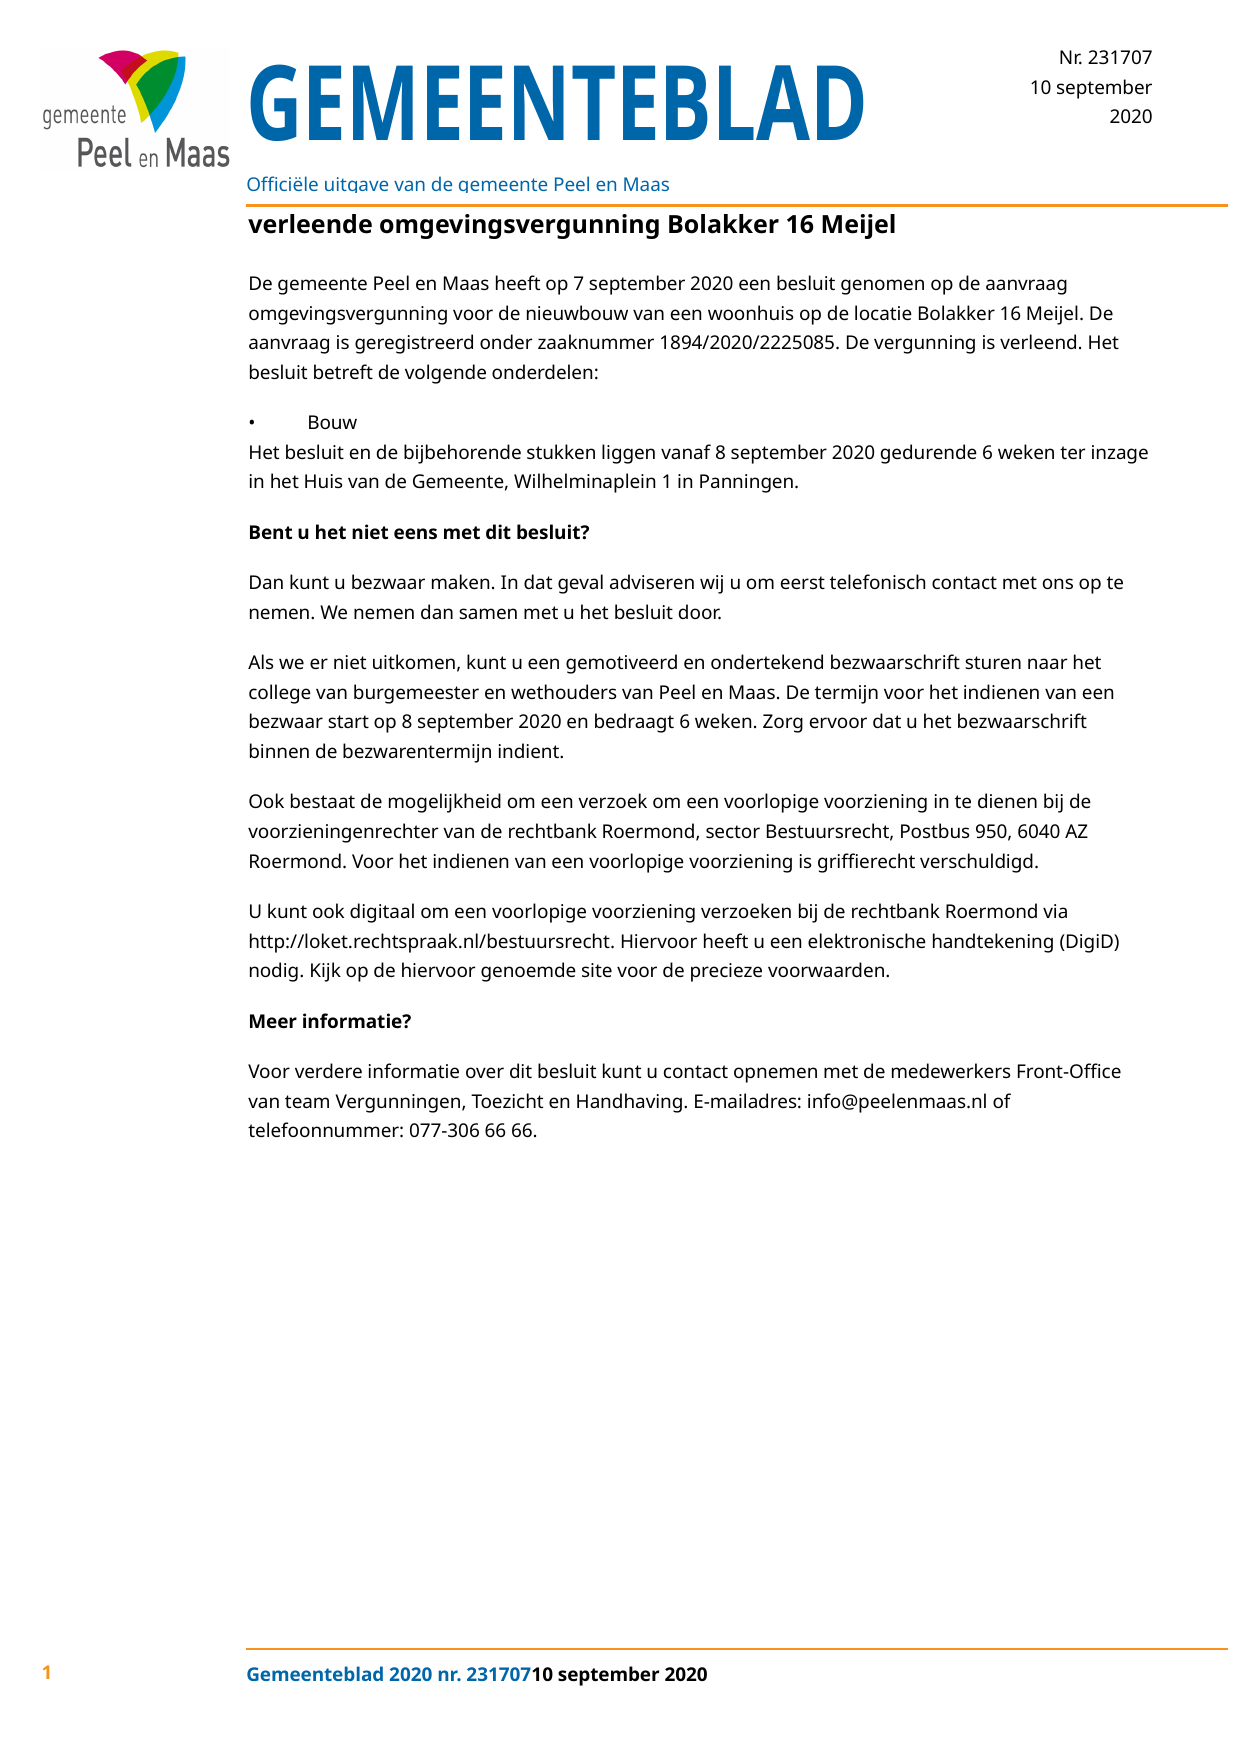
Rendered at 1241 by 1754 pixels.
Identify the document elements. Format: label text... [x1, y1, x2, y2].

text Als we er niet uitkomen, kunt u een gemotiveerd en ondertekend bezwaarschrift sturen naar het college van burgemeester en wethouders van Peel en Maas. De termijn voor het indienen van een bezwaar start op 8 september 2020 en bedraagt 6 weken. Zorg ervoor dat u het bezwaarschrift binnen de bezwarentermijn indient. [248, 649, 1152, 764]
text De gemeente Peel en Maas heeft op 7 september 2020 een besluit genomen op de aanvraag omgevingsvergunning voor de nieuwbouw van een woonhuis op de locatie Bolakker 16 Meijel. De aanvraag is geregistreerd onder zaaknummer 1894/2020/2225085. De vergunning is verleend. Het besluit betreft de volgende onderdelen: [248, 270, 1152, 385]
text U kunt ook digitaal om een voorlopige voorziening verzoeken bij de rechtbank Roermond via http://loket.rechtspraak.nl/bestuursrecht. Hiervoor heeft u een elektronische handtekening (DigiD) nodig. Kijk op de hiervoor genoemde site voor de precieze voorwaarden. [248, 898, 1152, 983]
text Voor verdere informatie over dit besluit kunt u contact opnemen met de medewerkers Front-Office van team Vergunningen, Toezicht en Handhaving. E-mailadres: info@peelenmaas.nl of telefoonnummer: 077-306 66 66. [248, 1058, 1152, 1143]
text Dan kunt u bezwaar maken. In dat geval adviseren wij u om eerst telefonisch contact met ons op te nemen. We nemen dan samen met u het besluit door. [248, 569, 1152, 625]
text Het besluit en de bijbehorende stukken liggen vanaf 8 september 2020 gedurende 6 weken ter inzage in het Huis van de Gemeente, Wilhelminaplein 1 in Panningen. [248, 439, 1152, 494]
picture [41, 47, 231, 172]
text Meer informatie? [248, 1008, 1152, 1033]
text Bent u het niet eens met dit besluit? [248, 519, 1152, 545]
text verleende omgevingsvergunning Bolakker 16 Meijel [248, 207, 1152, 241]
list Bouw [248, 409, 1152, 435]
text Ook bestaat de mogelijkheid om een verzoek om een voorlopige voorziening in te dienen bij de voorzieningenrechter van de rechtbank Roermond, sector Bestuursrecht, Postbus 950, 6040 AZ Roermond. Voor het indienen van een voorlopige voorziening is griffierecht verschuldigd. [248, 789, 1152, 873]
